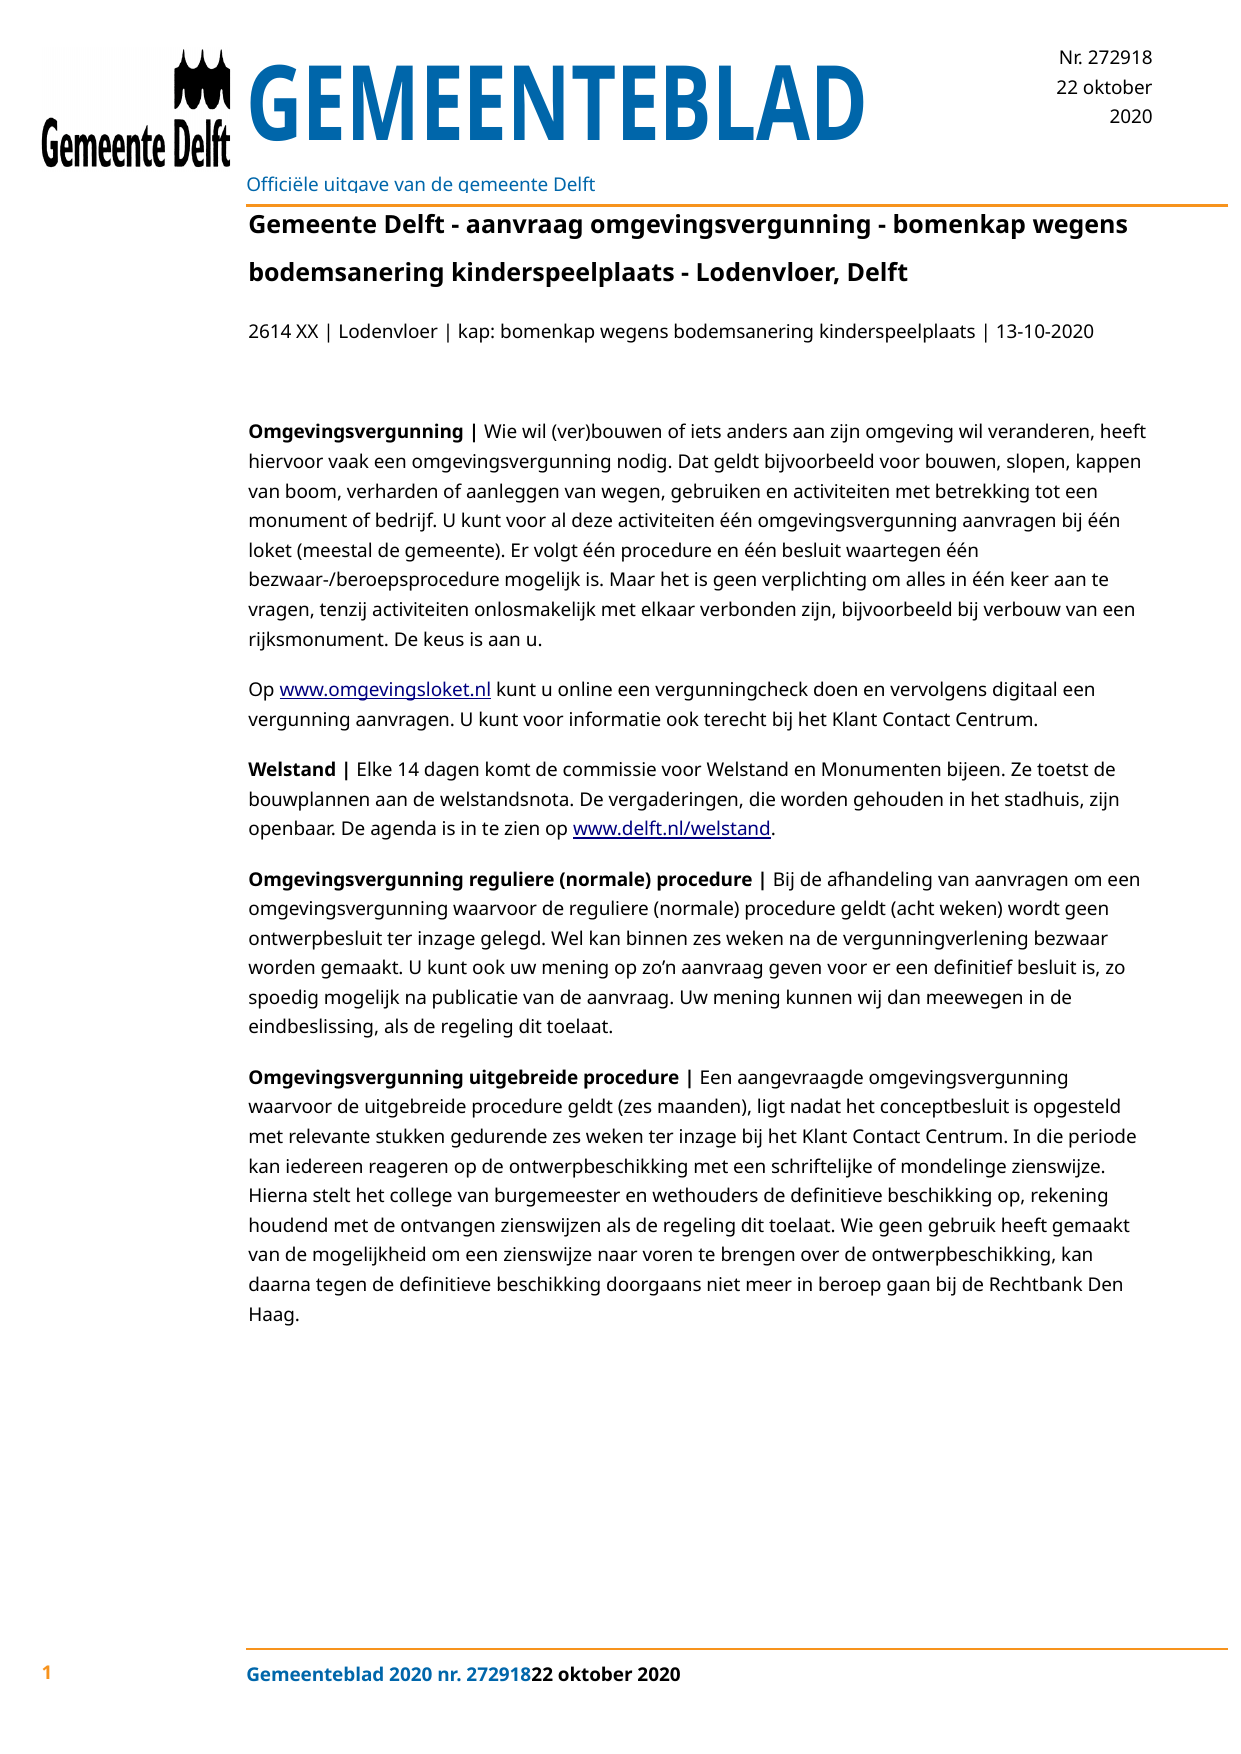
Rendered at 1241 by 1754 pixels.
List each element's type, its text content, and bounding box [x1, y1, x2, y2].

text Op www.omgevingsloket.nl kunt u online een vergunningcheck doen en vervolgens digitaal een vergunning aanvragen. U kunt voor informatie ook terecht bij het Klant Contact Centrum. [248, 676, 1152, 732]
picture [41, 47, 231, 172]
text 2614 XX | Lodenvloer | kap: bomenkap wegens bodemsanering kinderspeelplaats | 13-10-2020 [248, 318, 1152, 344]
text Omgevingsvergunning uitgebreide procedure | Een aangevraagde omgevingsvergunning waarvoor de uitgebreide procedure geldt (zes maanden), ligt nadat het conceptbesluit is opgesteld met relevante stukken gedurende zes weken ter inzage bij het Klant Contact Centrum. In die periode kan iedereen reageren op de ontwerpbeschikking met een schriftelijke of mondelinge zienswijze. Hierna stelt het college van burgemeester en wethouders de definitieve beschikking op, rekening houdend met de ontvangen zienswijzen als de regeling dit toelaat. Wie geen gebruik heeft gemaakt van de mogelijkheid om een zienswijze naar voren te brengen over de ontwerpbeschikking, kan daarna tegen de definitieve beschikking doorgaans niet meer in beroep gaan bij de Rechtbank Den Haag. [248, 1064, 1152, 1327]
text Gemeente Delft - aanvraag omgevingsvergunning - bomenkap wegens bodemsanering kinderspeelplaats - Lodenvloer, Delft [248, 207, 1152, 288]
text Omgevingsvergunning | Wie wil (ver)bouwen of iets anders aan zijn omgeving wil veranderen, heeft hiervoor vaak een omgevingsvergunning nodig. Dat geldt bijvoorbeeld voor bouwen, slopen, kappen van boom, verharden of aanleggen van wegen, gebruiken en activiteiten met betrekking tot een monument of bedrijf. U kunt voor al deze activiteiten één omgevingsvergunning aanvragen bij één loket (meestal de gemeente). Er volgt één procedure en één besluit waartegen één bezwaar-/beroepsprocedure mogelijk is. Maar het is geen verplichting om alles in één keer aan te vragen, tenzij activiteiten onlosmakelijk met elkaar verbonden zijn, bijvoorbeeld bij verbouw van een rijksmonument. De keus is aan u. [248, 419, 1152, 652]
text Omgevingsvergunning reguliere (normale) procedure | Bij de afhandeling van aanvragen om een omgevingsvergunning waarvoor de reguliere (normale) procedure geldt (acht weken) wordt geen ontwerpbesluit ter inzage gelegd. Wel kan binnen zes weken na de vergunningverlening bezwaar worden gemaakt. U kunt ook uw mening op zo’n aanvraag geven voor er een definitief besluit is, zo spoedig mogelijk na publicatie van de aanvraag. Uw mening kunnen wij dan meewegen in de eindbeslissing, als de regeling dit toelaat. [248, 866, 1152, 1039]
text Welstand | Elke 14 dagen komt de commissie voor Welstand en Monumenten bijeen. Ze toetst de bouwplannen aan de welstandsnota. De vergaderingen, die worden gehouden in het stadhuis, zijn openbaar. De agenda is in te zien op www.delft.nl/welstand. [248, 756, 1152, 841]
